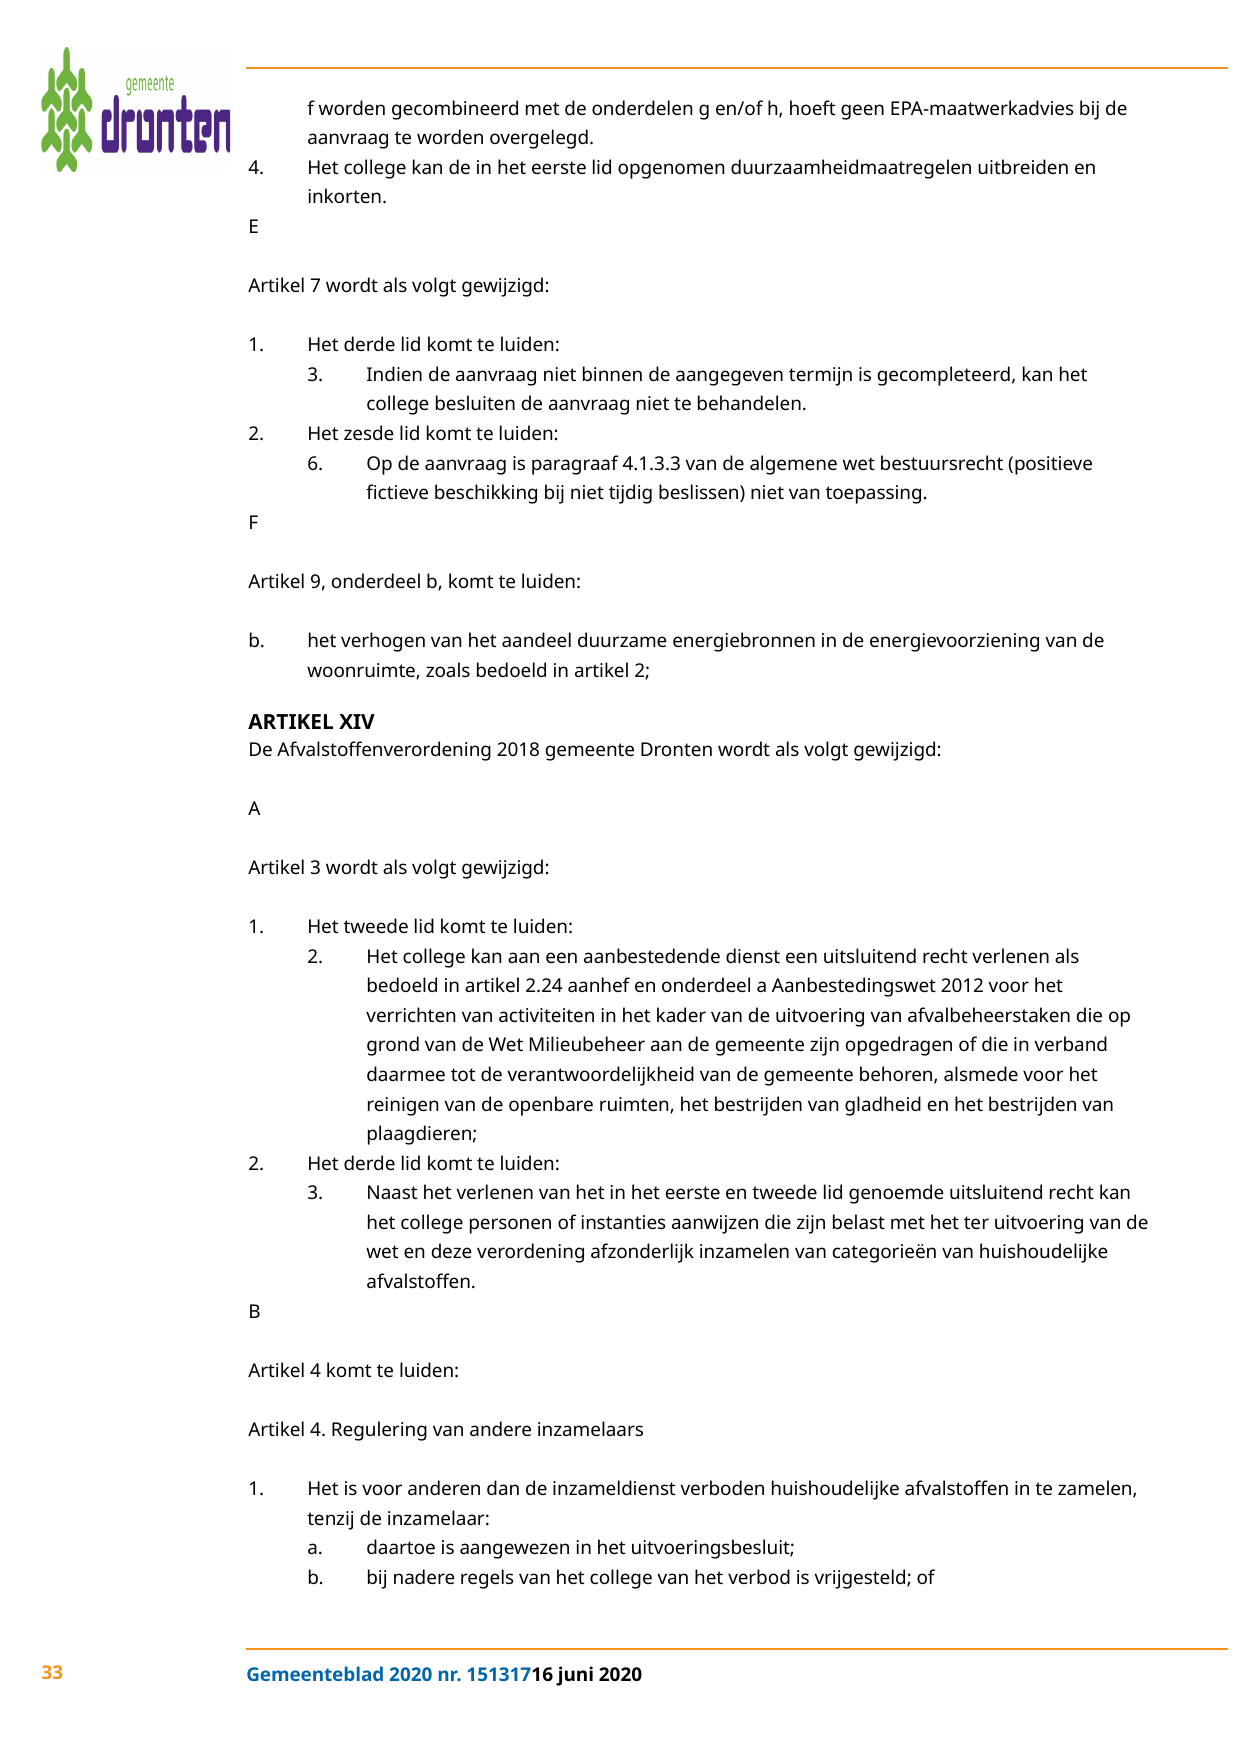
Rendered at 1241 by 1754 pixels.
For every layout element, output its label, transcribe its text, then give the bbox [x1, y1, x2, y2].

list daartoe is aangewezen in het uitvoeringsbesluit; [307, 1534, 1152, 1560]
list Het college kan de in het eerste lid opgenomen duurzaamheidmaatregelen uitbreiden en inkorten. [248, 154, 1152, 209]
text ARTIKEL XIV [248, 707, 1152, 736]
text De Afvalstoffenverordening 2018 gemeente Dronten wordt als volgt gewijzigd: [248, 736, 1152, 761]
list bij nadere regels van het college van het verbod is vrijgesteld; of [307, 1564, 1152, 1590]
list Het derde lid komt te luiden: [248, 1150, 1152, 1176]
text Artikel 9, onderdeel b, komt te luiden: [248, 568, 1152, 594]
text F [248, 509, 1152, 535]
text Artikel 7 wordt als volgt gewijzigd: [248, 272, 1152, 298]
text Artikel 3 wordt als volgt gewijzigd: [248, 854, 1152, 880]
picture [41, 47, 231, 172]
text A [248, 795, 1152, 821]
list Het derde lid komt te luiden: [248, 331, 1152, 357]
list Op de aanvraag is paragraaf 4.1.3.3 van de algemene wet bestuursrecht (positieve fictieve beschikking bij niet tijdig beslissen) niet van toepassing. [307, 450, 1152, 505]
text E [248, 213, 1152, 239]
list Het zesde lid komt te luiden: [248, 420, 1152, 446]
list Het is voor anderen dan de inzameldienst verboden huishoudelijke afvalstoffen in te zamelen, tenzij de inzamelaar: [248, 1475, 1152, 1531]
list f worden gecombineerd met de onderdelen g en/of h, hoeft geen EPA-maatwerkadvies bij de aanvraag te worden overgelegd. [248, 95, 1152, 150]
list het verhogen van het aandeel duurzame energiebronnen in de energievoorziening van de woonruimte, zoals bedoeld in artikel 2; [248, 627, 1152, 683]
list Naast het verlenen van het in het eerste en tweede lid genoemde uitsluitend recht kan het college personen of instanties aanwijzen die zijn belast met het ter uitvoering van de wet en deze verordening afzonderlijk inzamelen van categorieën van huishoudelijke afvalstoffen. [307, 1179, 1152, 1294]
text Artikel 4 komt te luiden: [248, 1357, 1152, 1383]
list Indien de aanvraag niet binnen de aangegeven termijn is gecompleteerd, kan het college besluiten de aanvraag niet te behandelen. [307, 361, 1152, 416]
list Het college kan aan een aanbestedende dienst een uitsluitend recht verlenen als bedoeld in artikel 2.24 aanhef en onderdeel a Aanbestedingswet 2012 voor het verrichten van activiteiten in het kader van de uitvoering van afvalbeheerstaken die op grond van de Wet Milieubeheer aan de gemeente zijn opgedragen of die in verband daarmee tot de verantwoordelijkheid van de gemeente behoren, alsmede voor het reinigen van de openbare ruimten, het bestrijden van gladheid en het bestrijden van plaagdieren; [307, 943, 1152, 1146]
list Het tweede lid komt te luiden: [248, 913, 1152, 939]
text B [248, 1298, 1152, 1323]
text Artikel 4. Regulering van andere inzamelaars [248, 1416, 1152, 1442]
